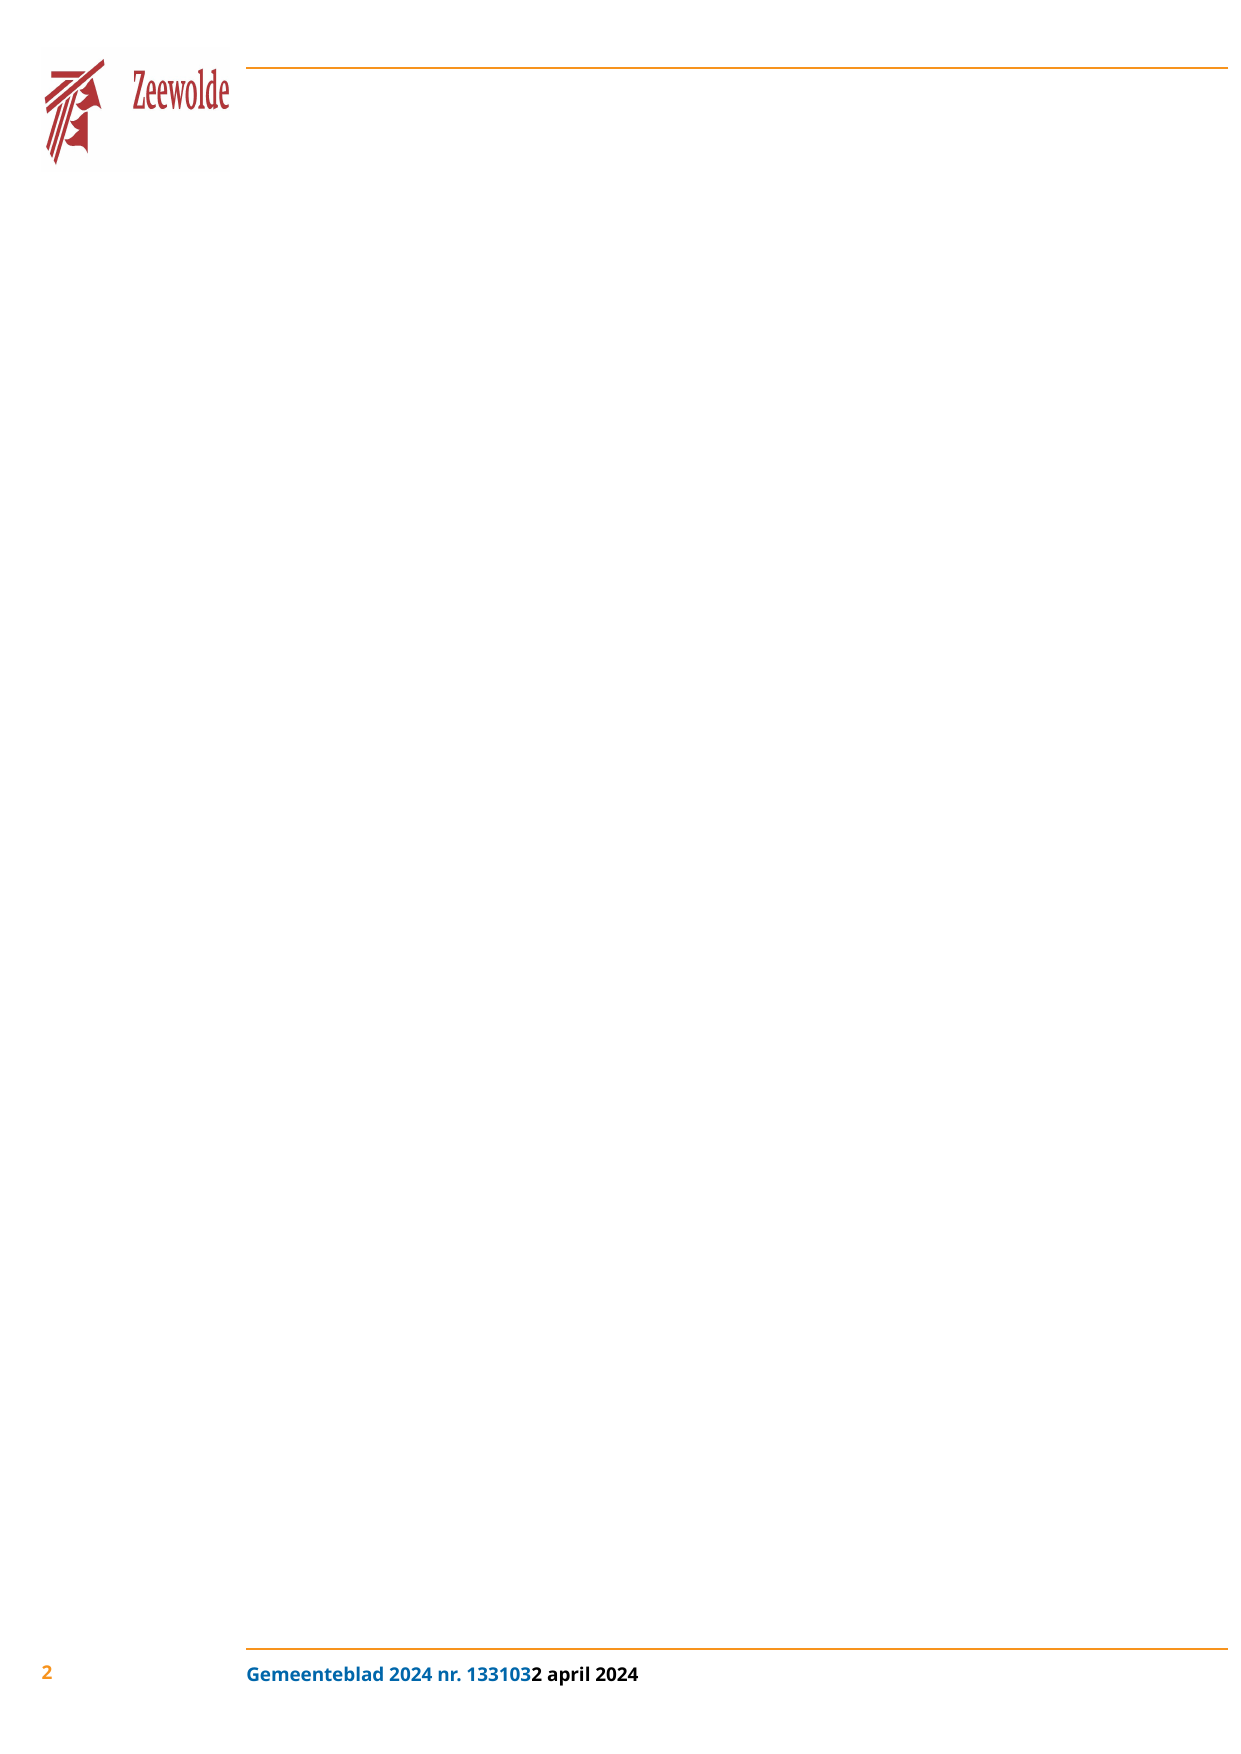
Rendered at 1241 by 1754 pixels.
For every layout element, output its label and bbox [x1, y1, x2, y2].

picture [41, 47, 231, 172]
